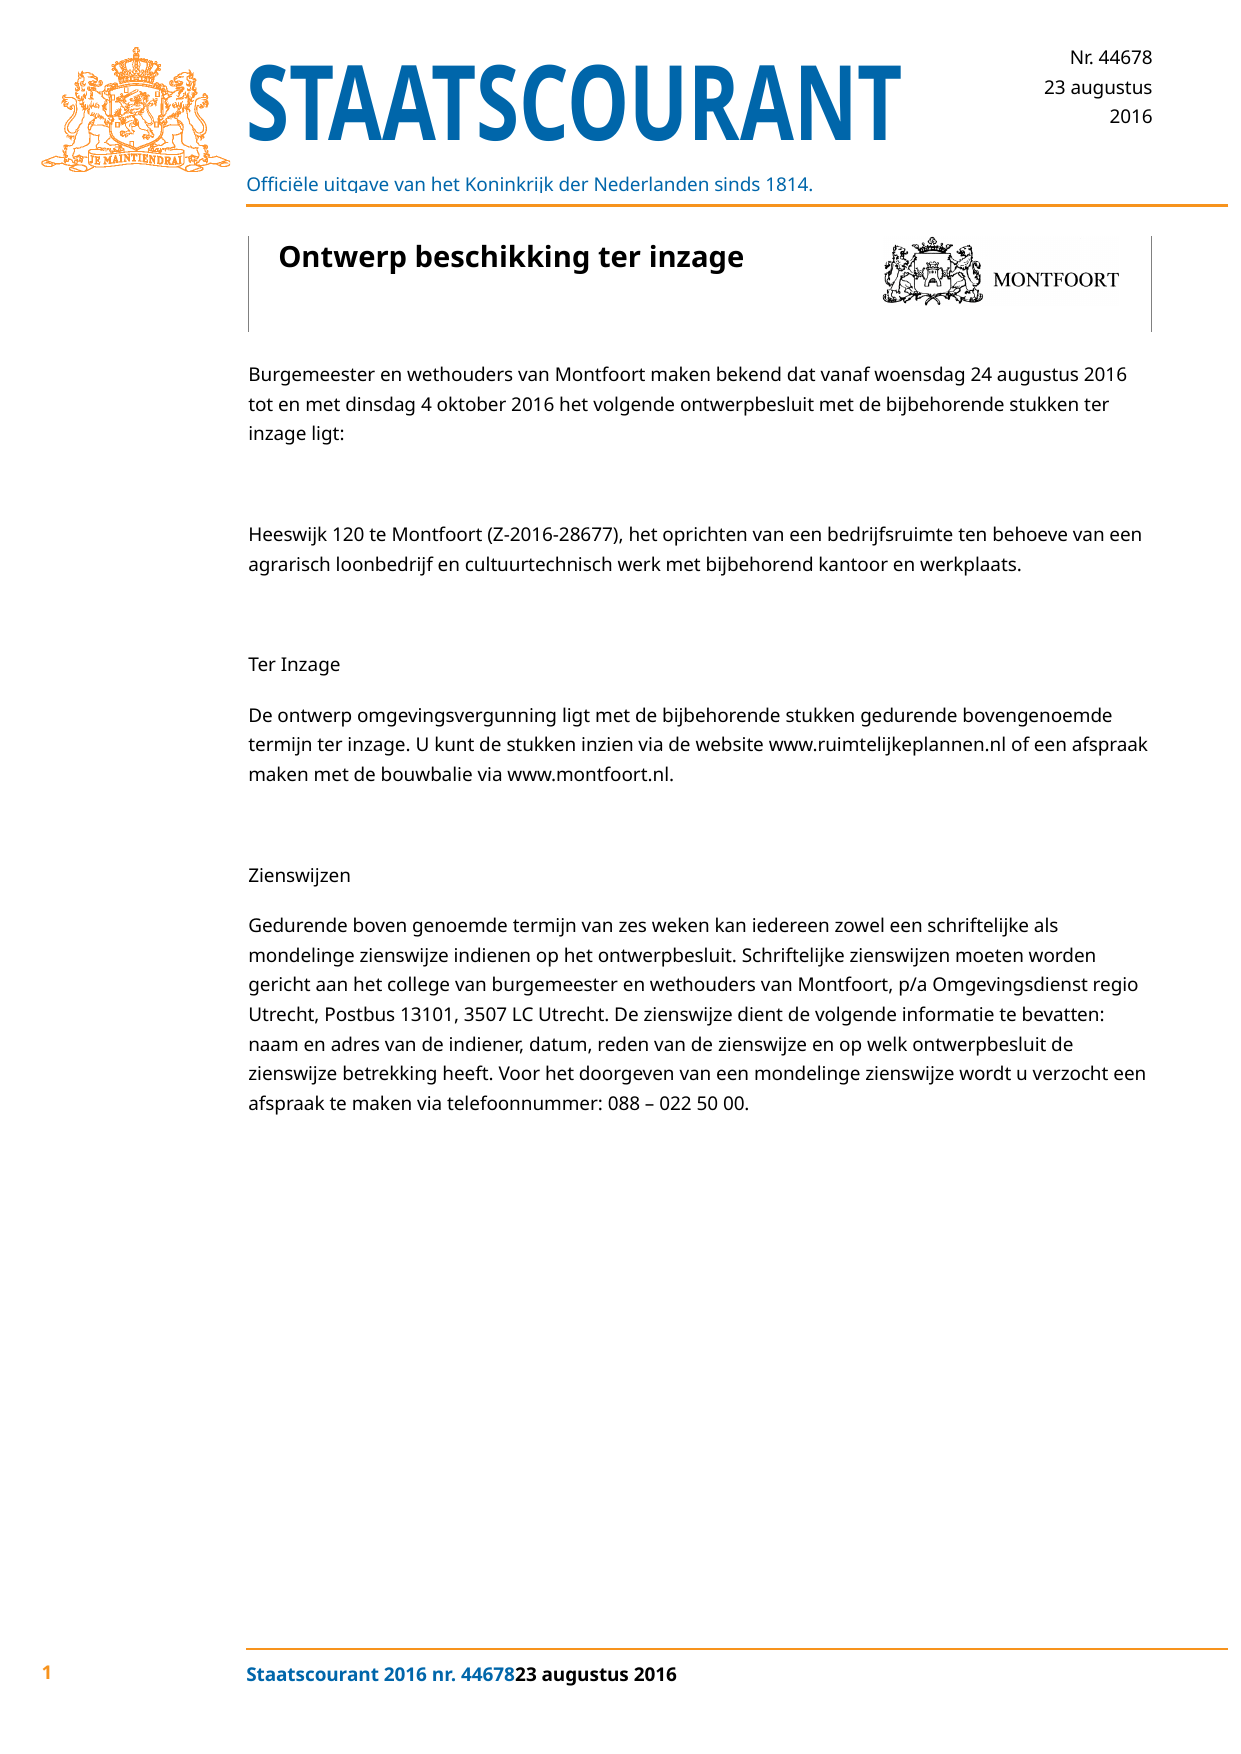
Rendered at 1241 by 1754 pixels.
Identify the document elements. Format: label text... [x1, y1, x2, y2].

text Heeswijk 120 te Montfoort (Z-2016-28677), het oprichten van een bedrijfsruimte ten behoeve van een agrarisch loonbedrijf en cultuurtechnisch werk met bijbehorend kantoor en werkplaats. [248, 521, 1152, 576]
picture [882, 236, 1119, 306]
text De ontwerp omgevingsvergunning ligt met de bijbehorende stukken gedurende bovengenoemde termijn ter inzage. U kunt de stukken inzien via de website www.ruimtelijkeplannen.nl of een afspraak maken met de bouwbalie via www.montfoort.nl. [248, 702, 1152, 787]
text Burgemeester en wethouders van Montfoort maken bekend dat vanaf woensdag 24 augustus 2016 tot en met dinsdag 4 oktober 2016 het volgende ontwerpbesluit met de bijbehorende stukken ter inzage ligt: [248, 361, 1152, 446]
picture [41, 47, 231, 172]
text Zienswijzen [248, 862, 1152, 888]
table_header Ontwerp beschikking ter inzage [249, 236, 850, 332]
table_header [850, 236, 1151, 332]
text Gedurende boven genoemde termijn van zes weken kan iedereen zowel een schriftelijke als mondelinge zienswijze indienen op het ontwerpbesluit. Schriftelijke zienswijzen moeten worden gericht aan het college van burgemeester en wethouders van Montfoort, p/a Omgevingsdienst regio Utrecht, Postbus 13101, 3507 LC Utrecht. De zienswijze dient de volgende informatie te bevatten: naam en adres van de indiener, datum, reden van de zienswijze en op welk ontwerpbesluit de zienswijze betrekking heeft. Voor het doorgeven van een mondelinge zienswijze wordt u verzocht een afspraak te maken via telefoonnummer: 088 – 022 50 00. [248, 912, 1152, 1116]
text Ter Inzage [248, 652, 1152, 677]
